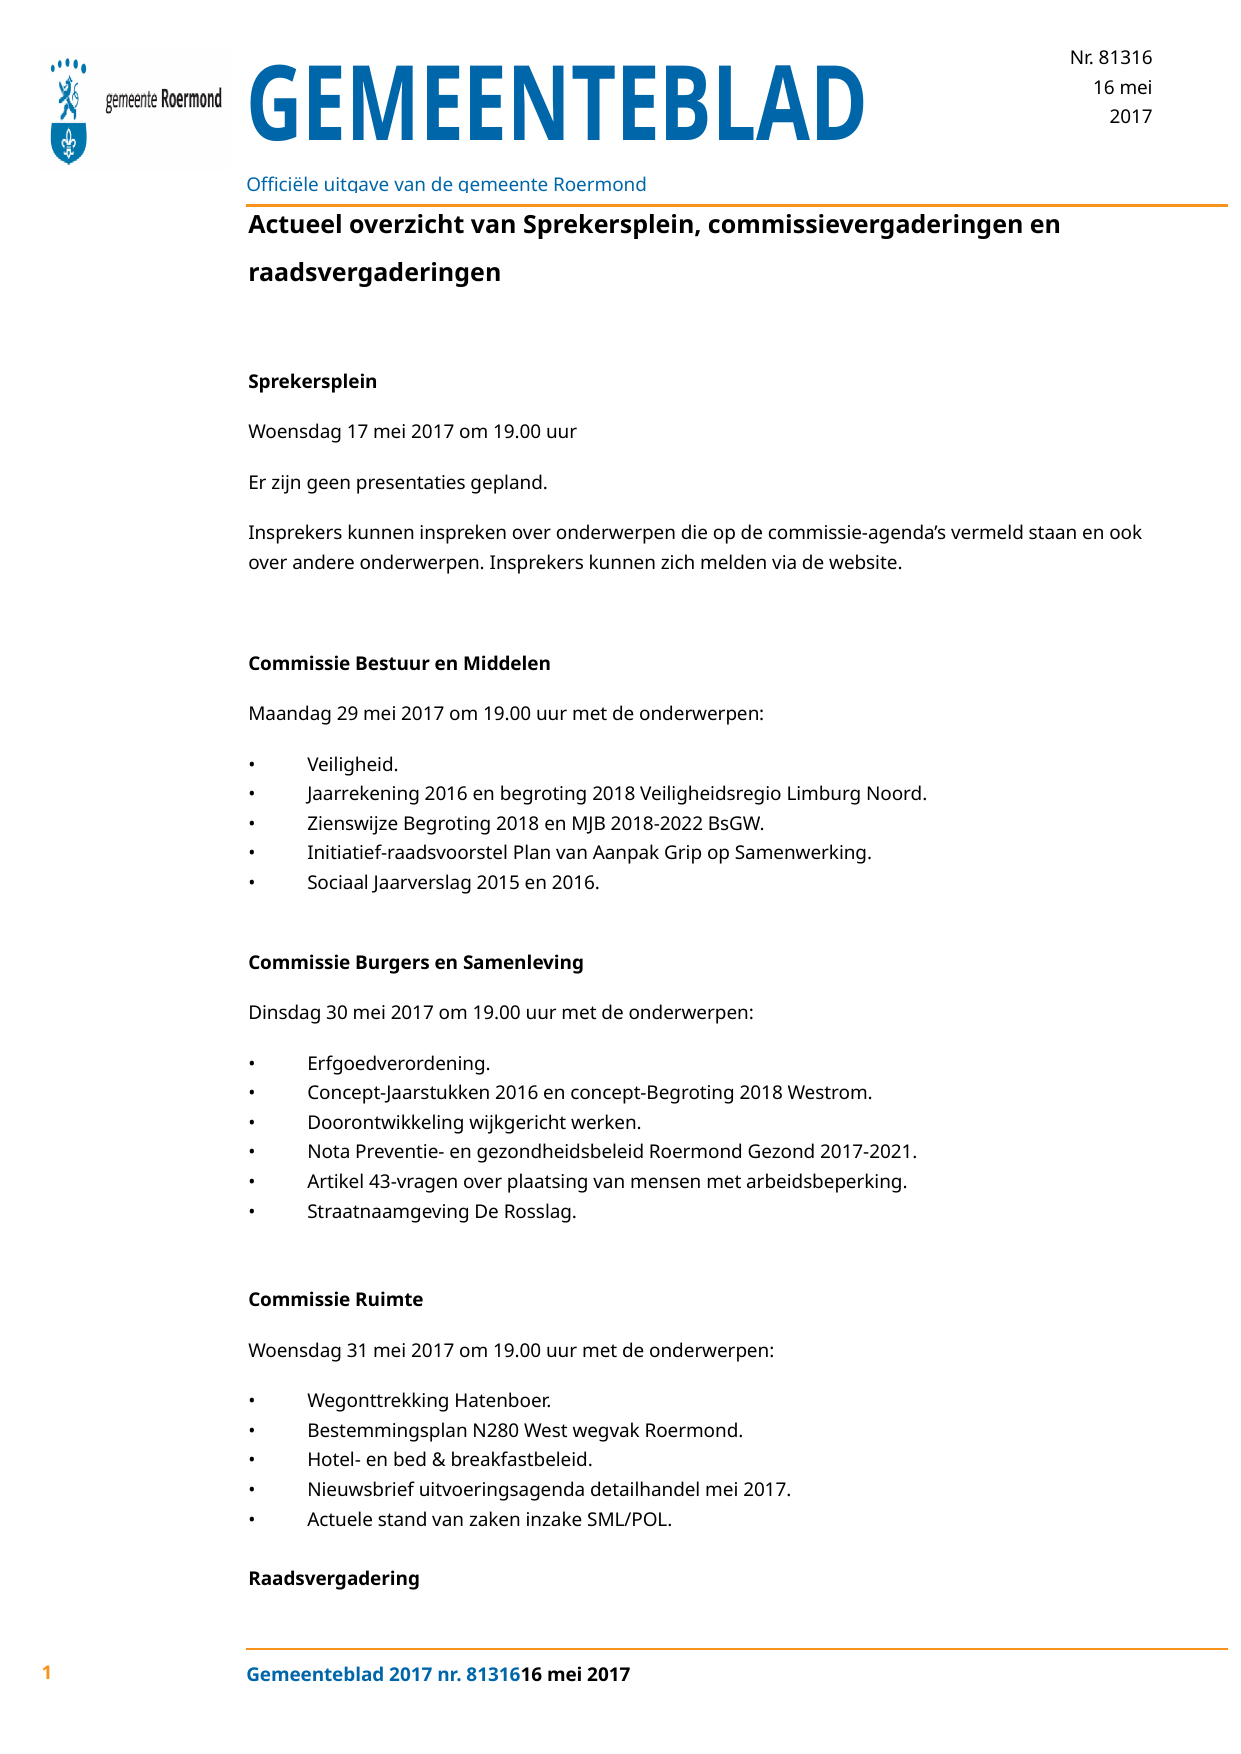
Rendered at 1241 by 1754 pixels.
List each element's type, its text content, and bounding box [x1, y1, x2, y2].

list Jaarrekening 2016 en begroting 2018 Veiligheidsregio Limburg Noord. [248, 780, 1152, 806]
text Er zijn geen presentaties gepland. [248, 469, 1152, 495]
text Commissie Burgers en Samenleving [248, 949, 1152, 975]
list Nota Preventie- en gezondheidsbeleid Roermond Gezond 2017-2021. [248, 1139, 1152, 1164]
text Woensdag 31 mei 2017 om 19.00 uur met de onderwerpen: [248, 1337, 1152, 1363]
list Hotel- en bed & breakfastbeleid. [248, 1447, 1152, 1472]
list Zienswijze Begroting 2018 en MJB 2018-2022 BsGW. [248, 810, 1152, 836]
text Insprekers kunnen inspreken over onderwerpen die op de commissie-agenda’s vermeld staan en ook over andere onderwerpen. Insprekers kunnen zich melden via de website. [248, 519, 1152, 575]
list Nieuwsbrief uitvoeringsagenda detailhandel mei 2017. [248, 1476, 1152, 1502]
list Wegonttrekking Hatenboer. [248, 1387, 1152, 1413]
list Artikel 43-vragen over plaatsing van mensen met arbeidsbeperking. [248, 1168, 1152, 1194]
list Initiatief-raadsvoorstel Plan van Aanpak Grip op Samenwerking. [248, 839, 1152, 865]
list Erfgoedverordening. [248, 1050, 1152, 1076]
text Dinsdag 30 mei 2017 om 19.00 uur met de onderwerpen: [248, 999, 1152, 1025]
text Woensdag 17 mei 2017 om 19.00 uur [248, 419, 1152, 444]
list Veiligheid. [248, 751, 1152, 777]
text Actueel overzicht van Sprekersplein, commissievergaderingen en raadsvergaderingen [248, 207, 1152, 288]
text Commissie Bestuur en Middelen [248, 650, 1152, 676]
text Raadsvergadering [248, 1565, 1152, 1591]
list Sociaal Jaarverslag 2015 en 2016. [248, 869, 1152, 895]
text Maandag 29 mei 2017 om 19.00 uur met de onderwerpen: [248, 700, 1152, 726]
text Commissie Ruimte [248, 1287, 1152, 1312]
picture [41, 47, 231, 172]
list Doorontwikkeling wijkgericht werken. [248, 1109, 1152, 1135]
list Bestemmingsplan N280 West wegvak Roermond. [248, 1417, 1152, 1443]
list Concept-Jaarstukken 2016 en concept-Begroting 2018 Westrom. [248, 1079, 1152, 1105]
text Sprekersplein [248, 368, 1152, 394]
list Straatnaamgeving De Rosslag. [248, 1198, 1152, 1224]
list Actuele stand van zaken inzake SML/POL. [248, 1506, 1152, 1532]
